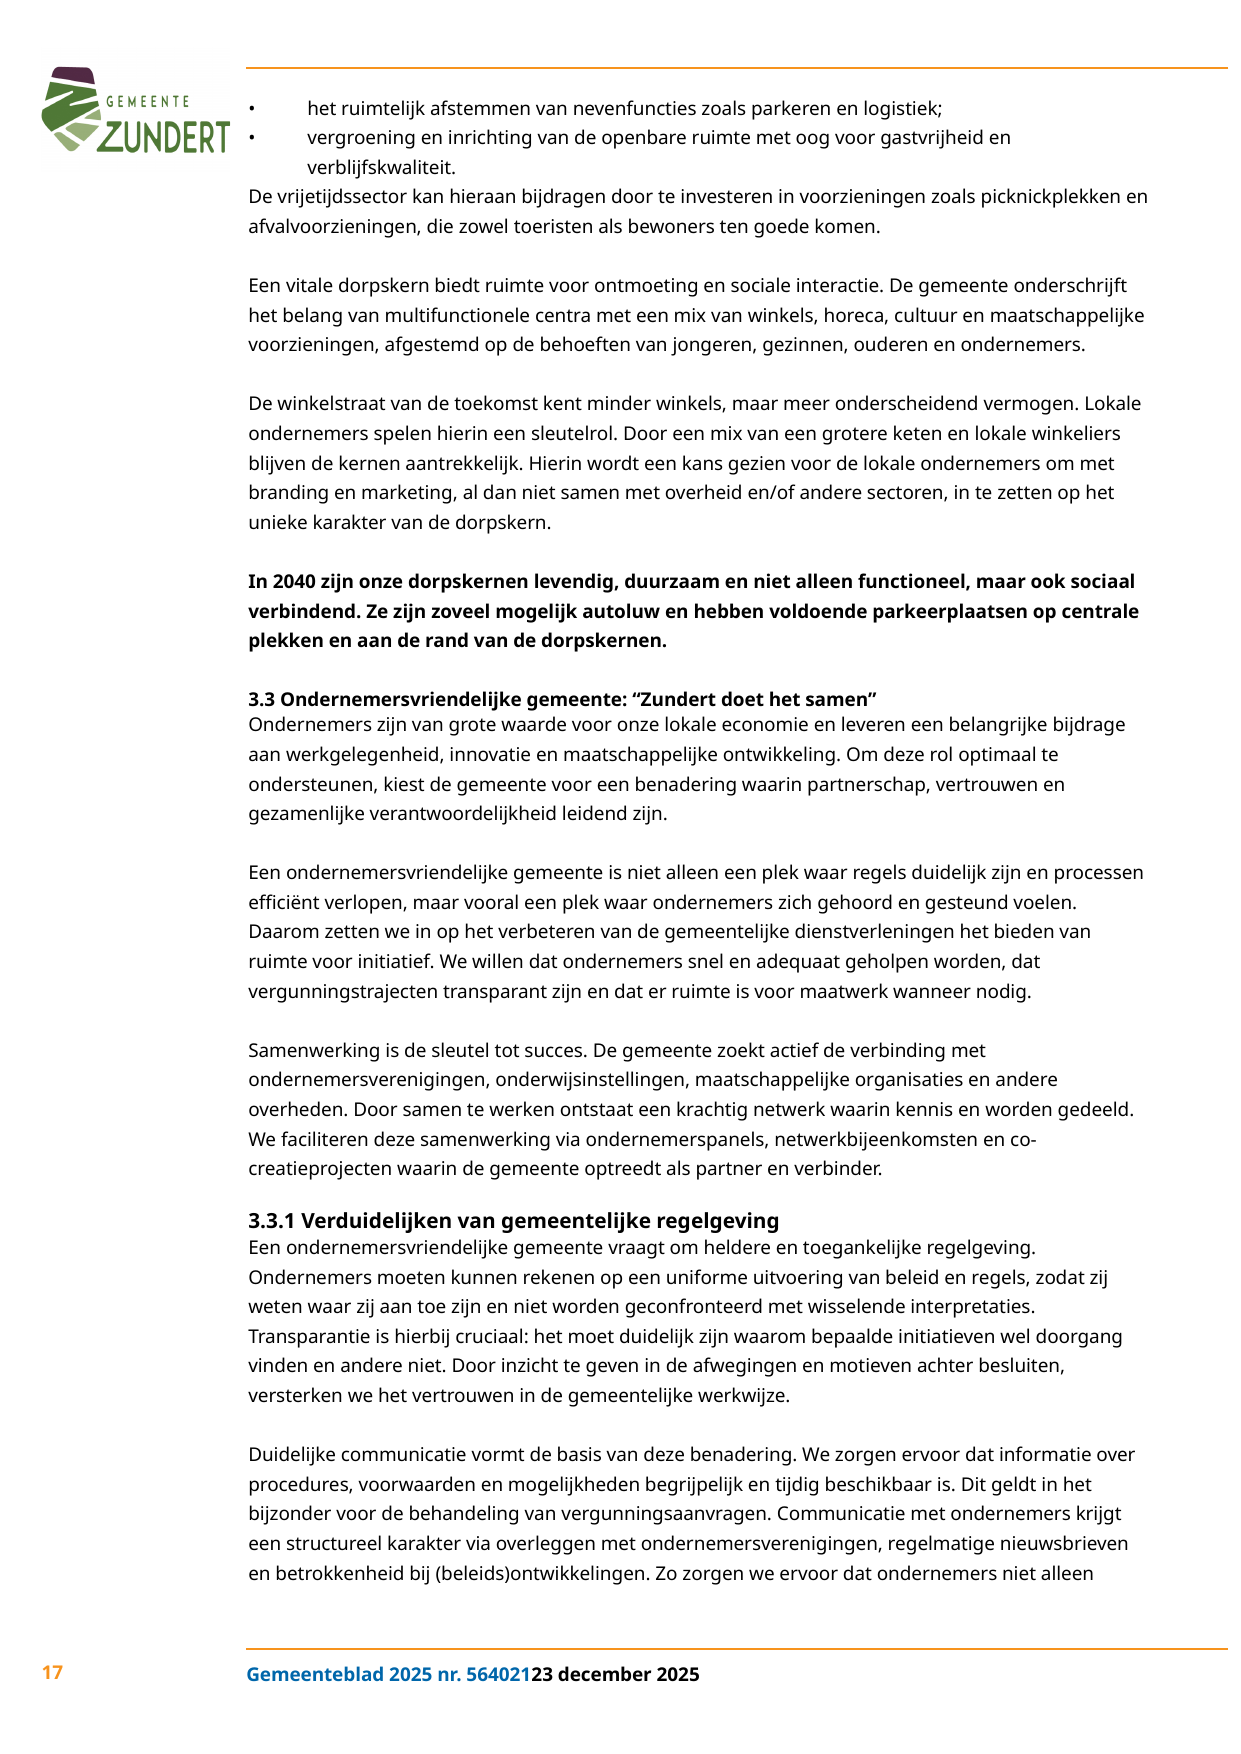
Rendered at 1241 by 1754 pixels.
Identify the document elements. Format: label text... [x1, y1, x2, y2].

text De vrijetijdssector kan hieraan bijdragen door te investeren in voorzieningen zoals picknickplekken en afvalvoorzieningen, die zowel toeristen als bewoners ten goede komen. [248, 183, 1152, 239]
list het ruimtelijk afstemmen van nevenfuncties zoals parkeren en logistiek; [248, 95, 1152, 121]
list vergroening en inrichting van de openbare ruimte met oog voor gastvrijheid en verblijfskwaliteit. [248, 124, 1152, 180]
text Ondernemers zijn van grote waarde voor onze lokale economie en leveren een belangrijke bijdrage aan werkgelegenheid, innovatie en maatschappelijke ontwikkeling. Om deze rol optimaal te ondersteunen, kiest de gemeente voor een benadering waarin partnerschap, vertrouwen en gezamenlijke verantwoordelijkheid leidend zijn. [248, 712, 1152, 826]
text Een vitale dorpskern biedt ruimte voor ontmoeting en sociale interactie. De gemeente onderschrijft het belang van multifunctionele centra met een mix van winkels, horeca, cultuur en maatschappelijke voorzieningen, afgestemd op de behoeften van jongeren, gezinnen, ouderen en ondernemers. [248, 272, 1152, 357]
picture [41, 47, 231, 172]
table_header In 2040 zijn onze dorpskernen levendig, duurzaam en niet alleen functioneel, maar ook sociaal verbindend. Ze zijn zoveel mogelijk autoluw en hebben voldoende parkeerplaatsen op centrale plekken en aan de rand van de dorpskernen. [248, 568, 1152, 653]
text 3.3 Ondernemersvriendelijke gemeente: “Zundert doet het samen” [248, 686, 1152, 712]
text Duidelijke communicatie vormt de basis van deze benadering. We zorgen ervoor dat informatie over procedures, voorwaarden en mogelijkheden begrijpelijk en tijdig beschikbaar is. Dit geldt in het bijzonder voor de behandeling van vergunningsaanvragen. Communicatie met ondernemers krijgt een structureel karakter via overleggen met ondernemersverenigingen, regelmatige nieuwsbrieven en betrokkenheid bij (beleids)ontwikkelingen. Zo zorgen we ervoor dat ondernemers niet alleen [248, 1441, 1152, 1585]
text Een ondernemersvriendelijke gemeente is niet alleen een plek waar regels duidelijk zijn en processen efficiënt verlopen, maar vooral een plek waar ondernemers zich gehoord en gesteund voelen. Daarom zetten we in op het verbeteren van de gemeentelijke dienstverleningen het bieden van ruimte voor initiatief. We willen dat ondernemers snel en adequaat geholpen worden, dat vergunningstrajecten transparant zijn en dat er ruimte is voor maatwerk wanneer nodig. [248, 859, 1152, 1004]
text 3.3.1 Verduidelijken van gemeentelijke regelgeving [248, 1206, 1152, 1234]
text De winkelstraat van de toekomst kent minder winkels, maar meer onderscheidend vermogen. Lokale ondernemers spelen hierin een sleutelrol. Door een mix van een grotere keten en lokale winkeliers blijven de kernen aantrekkelijk. Hierin wordt een kans gezien voor de lokale ondernemers om met branding en marketing, al dan niet samen met overheid en/of andere sectoren, in te zetten op het unieke karakter van de dorpskern. [248, 391, 1152, 535]
text Samenwerking is de sleutel tot succes. De gemeente zoekt actief de verbinding met ondernemersverenigingen, onderwijsinstellingen, maatschappelijke organisaties en andere overheden. Door samen te werken ontstaat een krachtig netwerk waarin kennis en worden gedeeld. We faciliteren deze samenwerking via ondernemerspanels, netwerkbijeenkomsten en co-creatieprojecten waarin de gemeente optreedt als partner en verbinder. [248, 1037, 1152, 1181]
text Een ondernemersvriendelijke gemeente vraagt om heldere en toegankelijke regelgeving. Ondernemers moeten kunnen rekenen op een uniforme uitvoering van beleid en regels, zodat zij weten waar zij aan toe zijn en niet worden geconfronteerd met wisselende interpretaties. Transparantie is hierbij cruciaal: het moet duidelijk zijn waarom bepaalde initiatieven wel doorgang vinden en andere niet. Door inzicht te geven in de afwegingen en motieven achter besluiten, versterken we het vertrouwen in de gemeentelijke werkwijze. [248, 1234, 1152, 1408]
